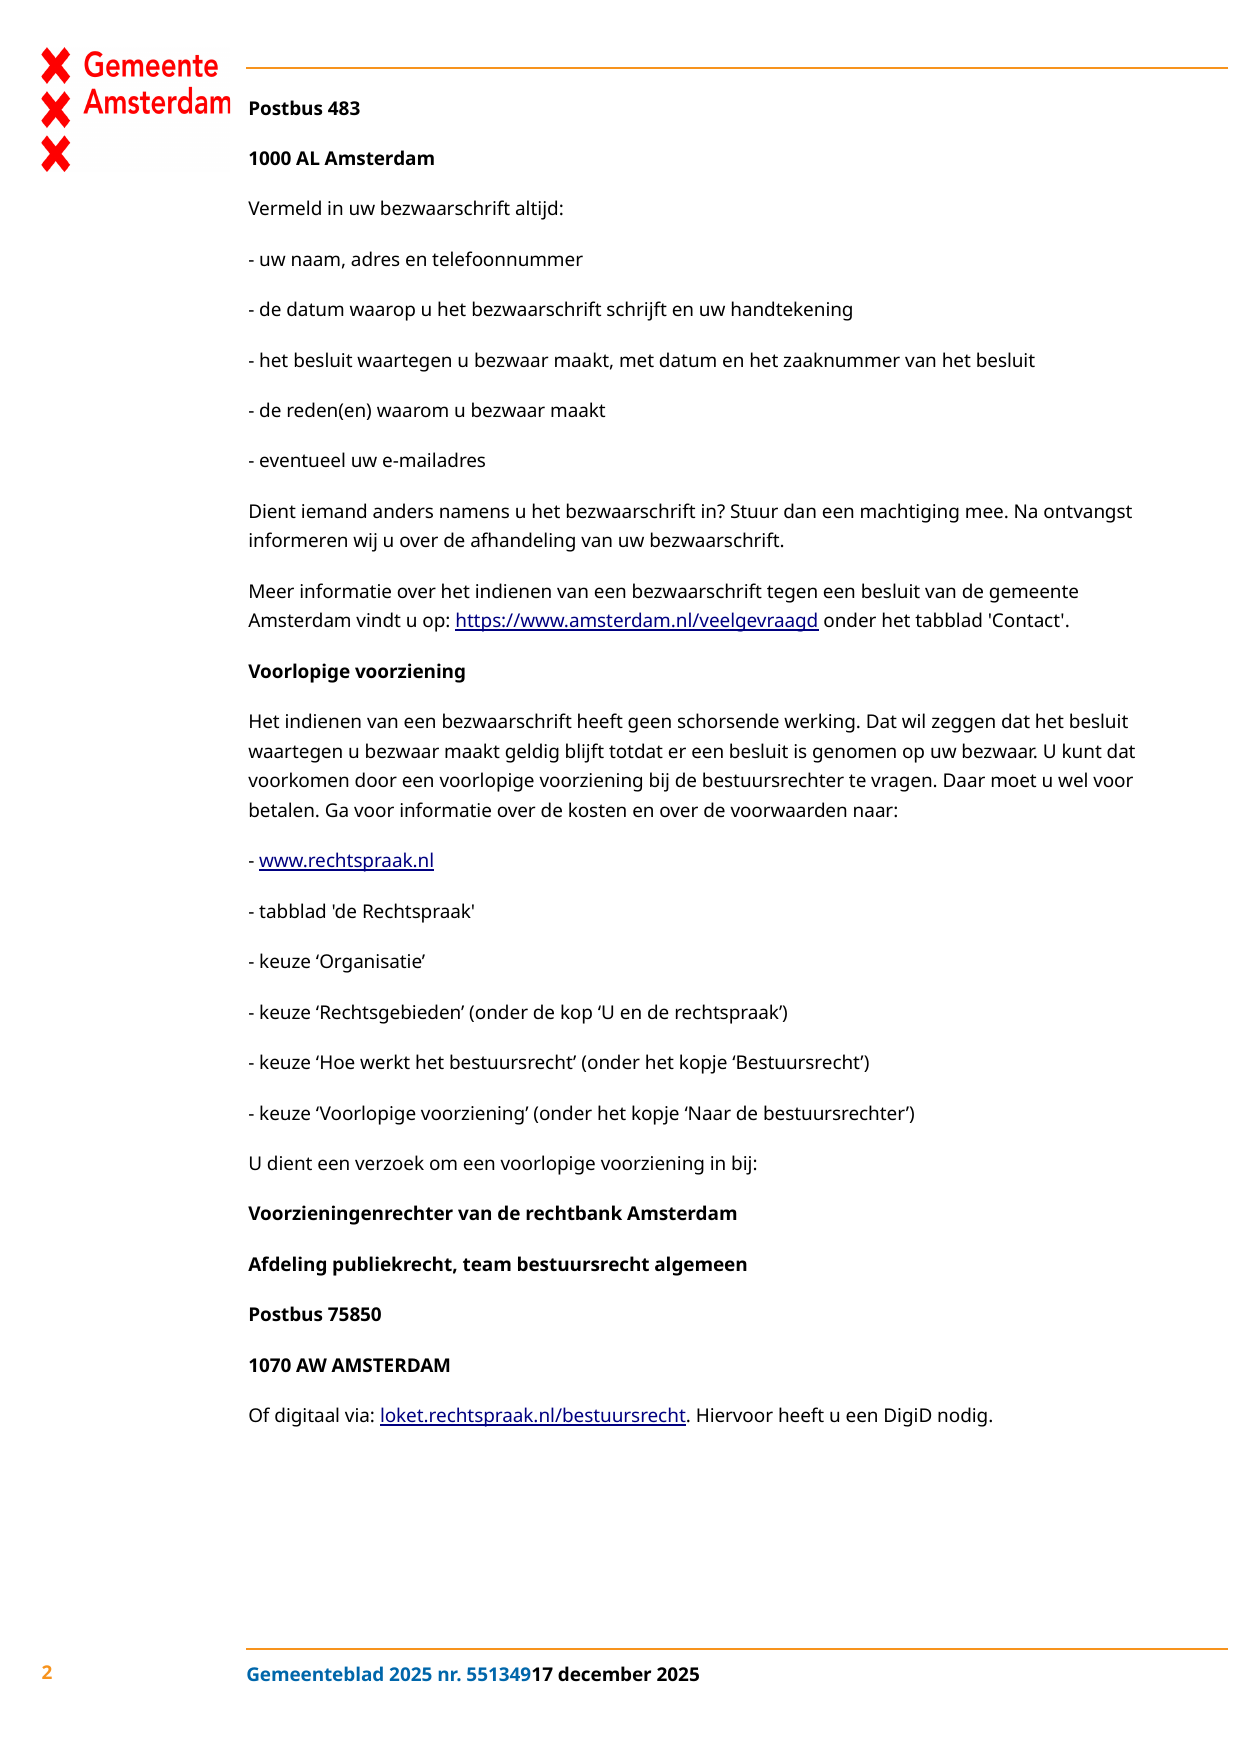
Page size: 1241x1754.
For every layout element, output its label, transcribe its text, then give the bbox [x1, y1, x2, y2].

text - keuze ‘Rechtsgebieden’ (onder de kop ‘U en de rechtspraak’) [248, 999, 1152, 1025]
text - uw naam, adres en telefoonnummer [248, 246, 1152, 272]
text Postbus 483 [248, 95, 1152, 121]
text - het besluit waartegen u bezwaar maakt, met datum en het zaaknummer van het besluit [248, 347, 1152, 373]
text Afdeling publiekrecht, team bestuursrecht algemeen [248, 1251, 1152, 1277]
picture [41, 47, 231, 172]
text Voorlopige voorziening [248, 658, 1152, 684]
text Vermeld in uw bezwaarschrift altijd: [248, 196, 1152, 221]
text - keuze ‘Organisatie’ [248, 948, 1152, 974]
text - keuze ‘Voorlopige voorziening’ (onder het kopje ‘Naar de bestuursrechter’) [248, 1100, 1152, 1126]
text U dient een verzoek om een voorlopige voorziening in bij: [248, 1150, 1152, 1176]
text 1070 AW AMSTERDAM [248, 1352, 1152, 1378]
text Postbus 75850 [248, 1301, 1152, 1327]
text Meer informatie over het indienen van een bezwaarschrift tegen een besluit van de gemeente Amsterdam vindt u op: https://www.amsterdam.nl/veelgevraagd onder het tabblad 'Contact'. [248, 578, 1152, 633]
text - tabblad 'de Rechtspraak' [248, 898, 1152, 924]
text - de reden(en) waarom u bezwaar maakt [248, 397, 1152, 423]
text Of digitaal via: loket.rechtspraak.nl/bestuursrecht. Hiervoor heeft u een DigiD nodig. [248, 1402, 1152, 1428]
text 1000 AL Amsterdam [248, 145, 1152, 171]
text Voorzieningenrechter van de rechtbank Amsterdam [248, 1201, 1152, 1226]
text - www.rechtspraak.nl [248, 848, 1152, 873]
text - eventueel uw e-mailadres [248, 448, 1152, 473]
text - de datum waarop u het bezwaarschrift schrijft en uw handtekening [248, 296, 1152, 322]
text - keuze ‘Hoe werkt het bestuursrecht’ (onder het kopje ‘Bestuursrecht’) [248, 1049, 1152, 1075]
text Het indienen van een bezwaarschrift heeft geen schorsende werking. Dat wil zeggen dat het besluit waartegen u bezwaar maakt geldig blijft totdat er een besluit is genomen op uw bezwaar. U kunt dat voorkomen door een voorlopige voorziening bij de bestuursrechter te vragen. Daar moet u wel voor betalen. Ga voor informatie over de kosten en over de voorwaarden naar: [248, 708, 1152, 823]
text Dient iemand anders namens u het bezwaarschrift in? Stuur dan een machtiging mee. Na ontvangst informeren wij u over de afhandeling van uw bezwaarschrift. [248, 498, 1152, 553]
